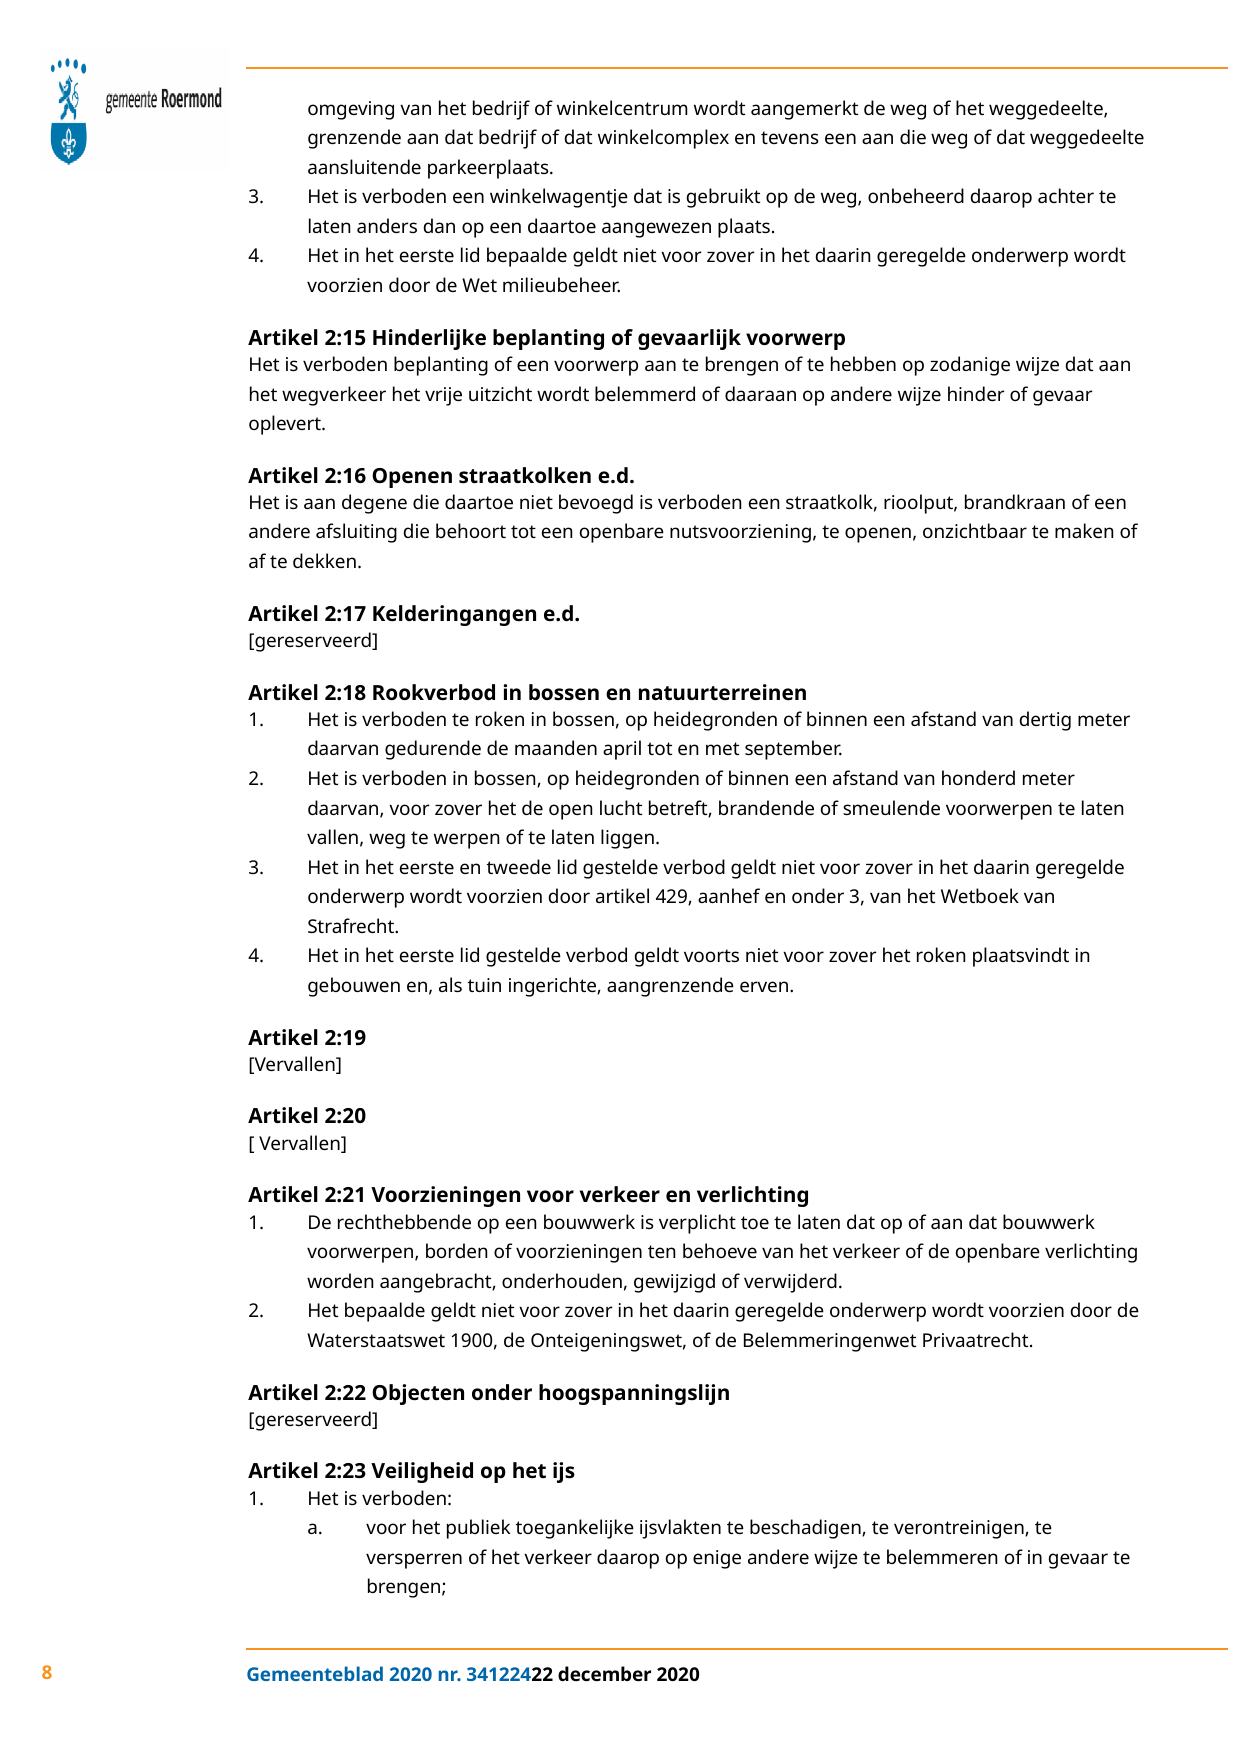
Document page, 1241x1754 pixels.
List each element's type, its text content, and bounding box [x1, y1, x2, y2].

list Het is verboden: [248, 1485, 1152, 1511]
text [Vervallen] [248, 1051, 1152, 1077]
list Het bepaalde geldt niet voor zover in het daarin geregelde onderwerp wordt voorzien door de Waterstaatswet 1900, de Onteigeningswet, of de Belemmeringenwet Privaatrecht. [248, 1298, 1152, 1353]
text [gereserveerd] [248, 627, 1152, 653]
text Het is verboden beplanting of een voorwerp aan te brengen of te hebben op zodanige wijze dat aan het wegverkeer het vrije uitzicht wordt belemmerd of daaraan op andere wijze hinder of gevaar oplevert. [248, 351, 1152, 436]
picture [41, 47, 231, 172]
list voor het publiek toegankelijke ijsvlakten te beschadigen, te verontreinigen, te versperren of het verkeer daarop op enige andere wijze te belemmeren of in gevaar te brengen; [307, 1514, 1152, 1599]
text Artikel 2:17 Kelderingangen e.d. [248, 599, 1152, 627]
list Het is verboden een winkelwagentje dat is gebruikt op de weg, onbeheerd daarop achter te laten anders dan op een daartoe aangewezen plaats. [248, 183, 1152, 239]
list omgeving van het bedrijf of winkelcentrum wordt aangemerkt de weg of het weggedeelte, grenzende aan dat bedrijf of dat winkelcomplex en tevens een aan die weg of dat weggedeelte aansluitende parkeerplaats. [248, 95, 1152, 180]
list Het in het eerste lid bepaalde geldt niet voor zover in het daarin geregelde onderwerp wordt voorzien door de Wet milieubeheer. [248, 243, 1152, 298]
text [gereserveerd] [248, 1406, 1152, 1432]
text Artikel 2:16 Openen straatkolken e.d. [248, 461, 1152, 489]
text Artikel 2:20 [248, 1102, 1152, 1130]
text [ Vervallen] [248, 1130, 1152, 1156]
list Het in het eerste lid gestelde verbod geldt voorts niet voor zover het roken plaatsvindt in gebouwen en, als tuin ingerichte, aangrenzende erven. [248, 943, 1152, 998]
list Het in het eerste en tweede lid gestelde verbod geldt niet voor zover in het daarin geregelde onderwerp wordt voorzien door artikel 429, aanhef en onder 3, van het Wetboek van Strafrecht. [248, 854, 1152, 939]
text Artikel 2:18 Rookverbod in bossen en natuurterreinen [248, 678, 1152, 706]
text Het is aan degene die daartoe niet bevoegd is verboden een straatkolk, rioolput, brandkraan of een andere afsluiting die behoort tot een openbare nutsvoorziening, te openen, onzichtbaar te maken of af te dekken. [248, 489, 1152, 574]
text Artikel 2:21 Voorzieningen voor verkeer en verlichting [248, 1180, 1152, 1209]
text Artikel 2:19 [248, 1023, 1152, 1051]
text Artikel 2:15 Hinderlijke beplanting of gevaarlijk voorwerp [248, 323, 1152, 351]
text Artikel 2:22 Objecten onder hoogspanningslijn [248, 1378, 1152, 1406]
list De rechthebbende op een bouwwerk is verplicht toe te laten dat op of aan dat bouwwerk voorwerpen, borden of voorzieningen ten behoeve van het verkeer of de openbare verlichting worden aangebracht, onderhouden, gewijzigd of verwijderd. [248, 1209, 1152, 1294]
list Het is verboden in bossen, op heidegronden of binnen een afstand van honderd meter daarvan, voor zover het de open lucht betreft, brandende of smeulende voorwerpen te laten vallen, weg te werpen of te laten liggen. [248, 765, 1152, 850]
list Het is verboden te roken in bossen, op heidegronden of binnen een afstand van dertig meter daarvan gedurende de maanden april tot en met september. [248, 706, 1152, 761]
text Artikel 2:23 Veiligheid op het ijs [248, 1456, 1152, 1485]
